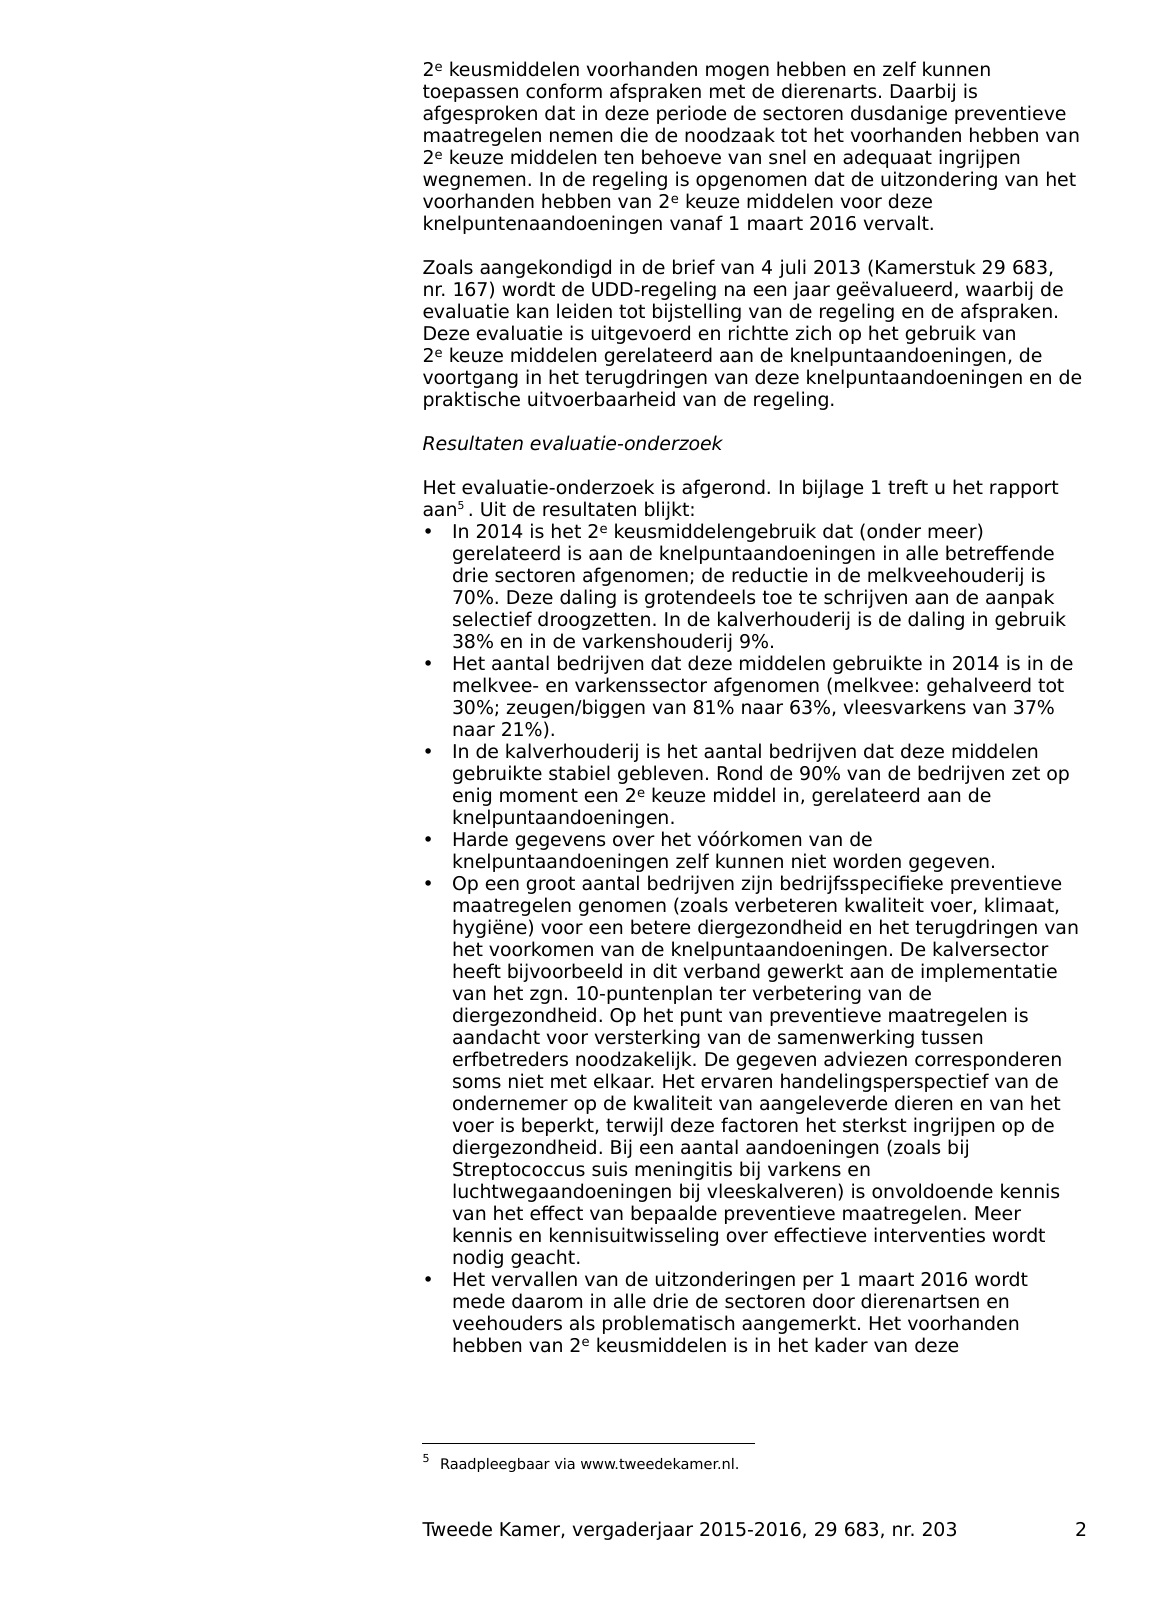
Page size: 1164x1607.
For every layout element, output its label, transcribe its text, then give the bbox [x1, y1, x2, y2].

text Zoals aangekondigd in de brief van 4 juli 2013 (Kamerstuk 29 683, nr. 167) wordt de UDD-regeling na een jaar geëvalueerd, waarbij de evaluatie kan leiden tot bijstelling van de regeling en de afspraken. Deze evaluatie is uitgevoerd en richtte zich op het gebruik van 2e keuze middelen gerelateerd aan de knelpuntaandoeningen, de voortgang in het terugdringen van deze knelpuntaandoeningen en de praktische uitvoerbaarheid van de regeling. [422, 257, 1087, 411]
text • In de kalverhouderij is het aantal bedrijven dat deze middelen gebruikte stabiel gebleven. Rond de 90% van de bedrijven zet op enig moment een 2e keuze middel in, gerelateerd aan de knelpuntaandoeningen. [422, 741, 1087, 829]
text Het evaluatie-onderzoek is afgerond. In bijlage 1 treft u het rapport aan. Uit de resultaten blijkt: [422, 477, 1087, 521]
text • Op een groot aantal bedrijven zijn bedrijfsspecifieke preventieve maatregelen genomen (zoals verbeteren kwaliteit voer, klimaat, hygiëne) voor een betere diergezondheid en het terugdringen van het voorkomen van de knelpuntaandoeningen. De kalversector heeft bijvoorbeeld in dit verband gewerkt aan de implementatie van het zgn. 10-puntenplan ter verbetering van de diergezondheid. Op het punt van preventieve maatregelen is aandacht voor versterking van de samenwerking tussen erfbetreders noodzakelijk. De gegeven adviezen corresponderen soms niet met elkaar. Het ervaren handelingsperspectief van de ondernemer op de kwaliteit van aangeleverde dieren en van het voer is beperkt, terwijl deze factoren het sterkst ingrijpen op de diergezondheid. Bij een aantal aandoeningen (zoals bij Streptococcus suis meningitis bij varkens en luchtwegaandoeningen bij vleeskalveren) is onvoldoende kennis van het effect van bepaalde preventieve maatregelen. Meer kennis en kennisuitwisseling over effectieve interventies wordt nodig geacht. [422, 873, 1087, 1268]
text Raadpleegbaar via www.tweedekamer.nl. [422, 1452, 1087, 1474]
text • Het vervallen van de uitzonderingen per 1 maart 2016 wordt mede daarom in alle drie de sectoren door dierenartsen en veehouders als problematisch aangemerkt. Het voorhanden hebben van 2e keusmiddelen is in het kader van deze [422, 1268, 1087, 1356]
text 2e keusmiddelen voorhanden mogen hebben en zelf kunnen toepassen conform afspraken met de dierenarts. Daarbij is afgesproken dat in deze periode de sectoren dusdanige preventieve maatregelen nemen die de noodzaak tot het voorhanden hebben van 2e keuze middelen ten behoeve van snel en adequaat ingrijpen wegnemen. In de regeling is opgenomen dat de uitzondering van het voorhanden hebben van 2e keuze middelen voor deze knelpuntenaandoeningen vanaf 1 maart 2016 vervalt. [422, 59, 1087, 235]
text • In 2014 is het 2e keusmiddelengebruik dat (onder meer) gerelateerd is aan de knelpuntaandoeningen in alle betreffende drie sectoren afgenomen; de reductie in de melkveehouderij is 70%. Deze daling is grotendeels toe te schrijven aan de aanpak selectief droogzetten. In de kalverhouderij is de daling in gebruik 38% en in de varkenshouderij 9%. [422, 521, 1087, 653]
text • Harde gegevens over het vóórkomen van de knelpuntaandoeningen zelf kunnen niet worden gegeven. [422, 829, 1087, 873]
subtitle Resultaten evaluatie-onderzoek [422, 433, 1087, 455]
text • Het aantal bedrijven dat deze middelen gebruikte in 2014 is in de melkvee- en varkenssector afgenomen (melkvee: gehalveerd tot 30%; zeugen/biggen van 81% naar 63%, vleesvarkens van 37% naar 21%). [422, 653, 1087, 741]
